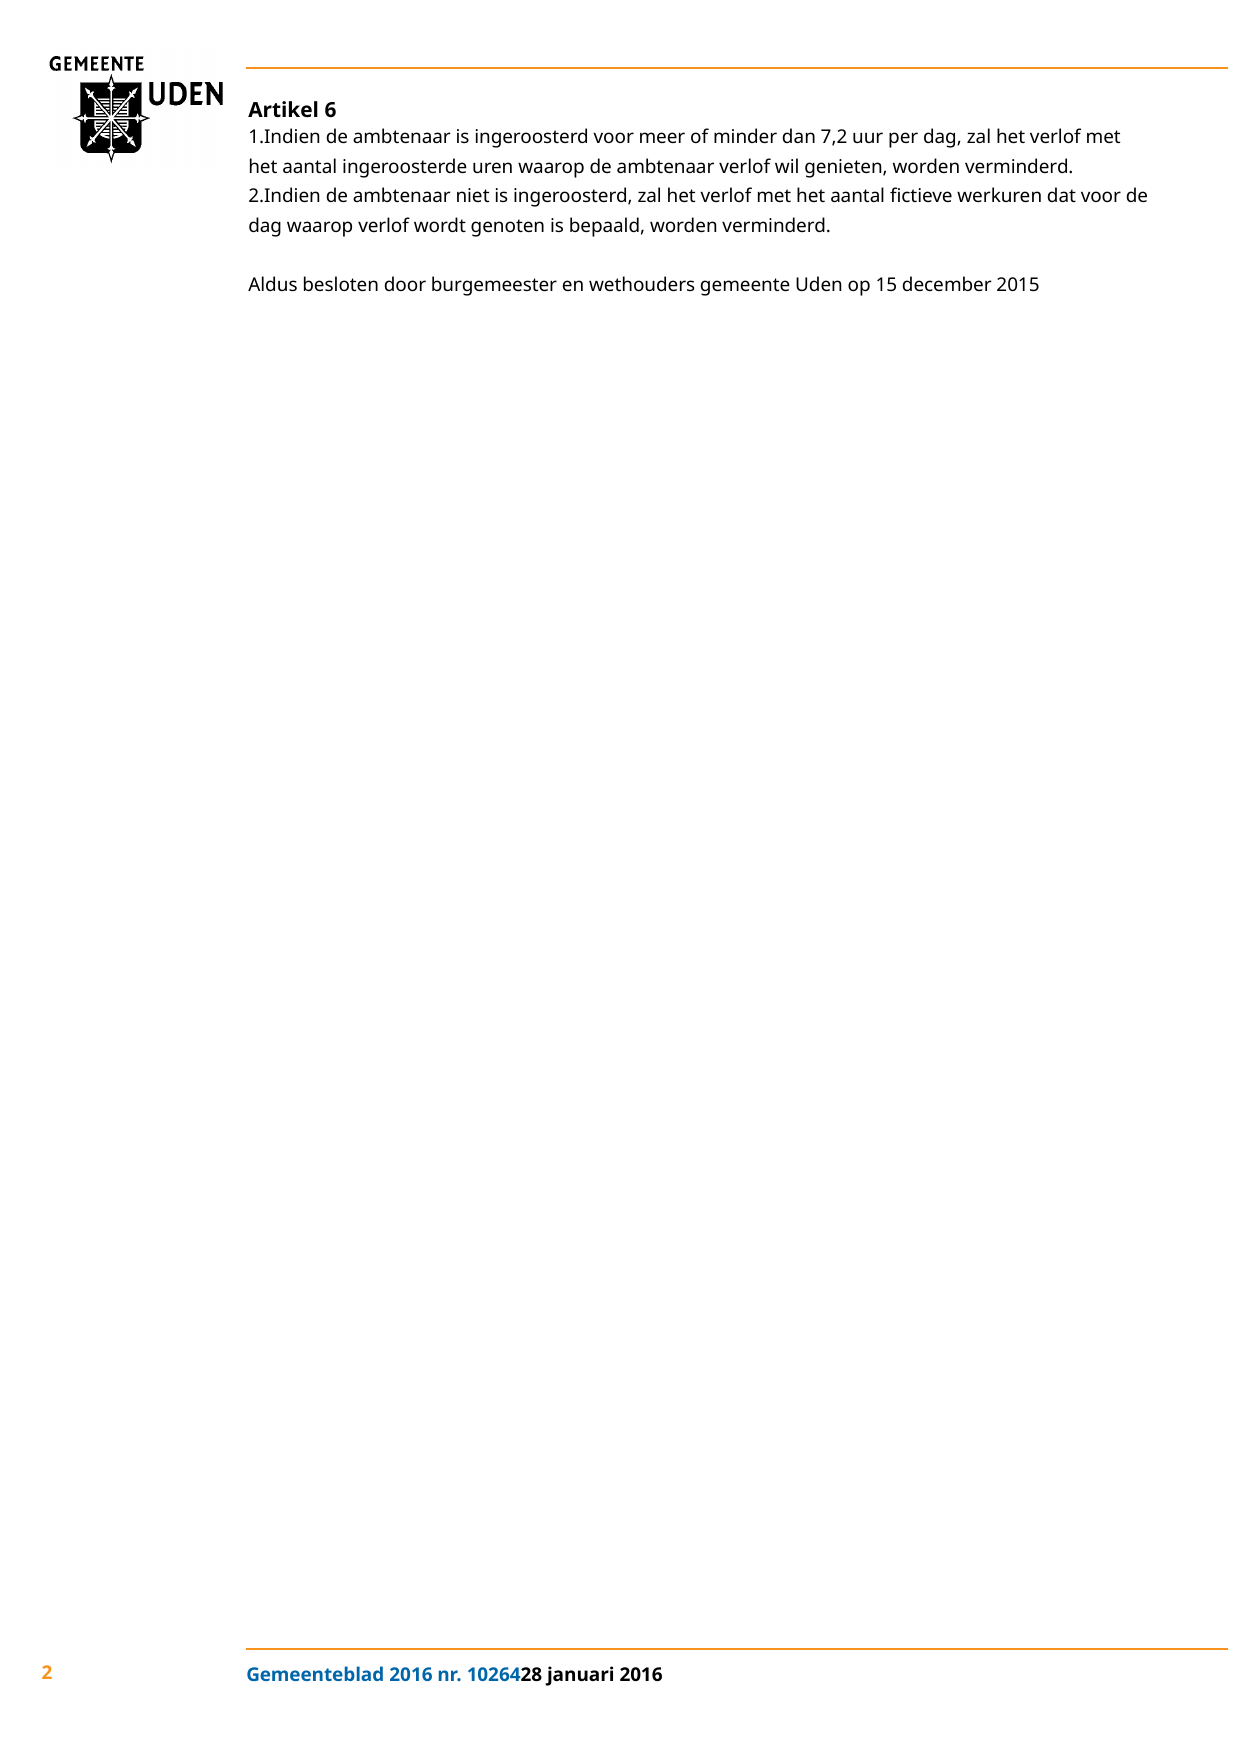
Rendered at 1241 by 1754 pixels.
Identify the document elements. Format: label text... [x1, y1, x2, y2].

text 1.Indien de ambtenaar is ingeroosterd voor meer of minder dan 7,2 uur per dag, zal het verlof met het aantal ingeroosterde uren waarop de ambtenaar verlof wil genieten, worden verminderd. [248, 123, 1152, 178]
text Artikel 6 [248, 95, 1152, 123]
picture [41, 47, 231, 172]
text 2.Indien de ambtenaar niet is ingeroosterd, zal het verlof met het aantal fictieve werkuren dat voor de dag waarop verlof wordt genoten is bepaald, worden verminderd. [248, 182, 1152, 238]
text Aldus besloten door burgemeester en wethouders gemeente Uden op 15 december 2015 [248, 271, 1152, 297]
